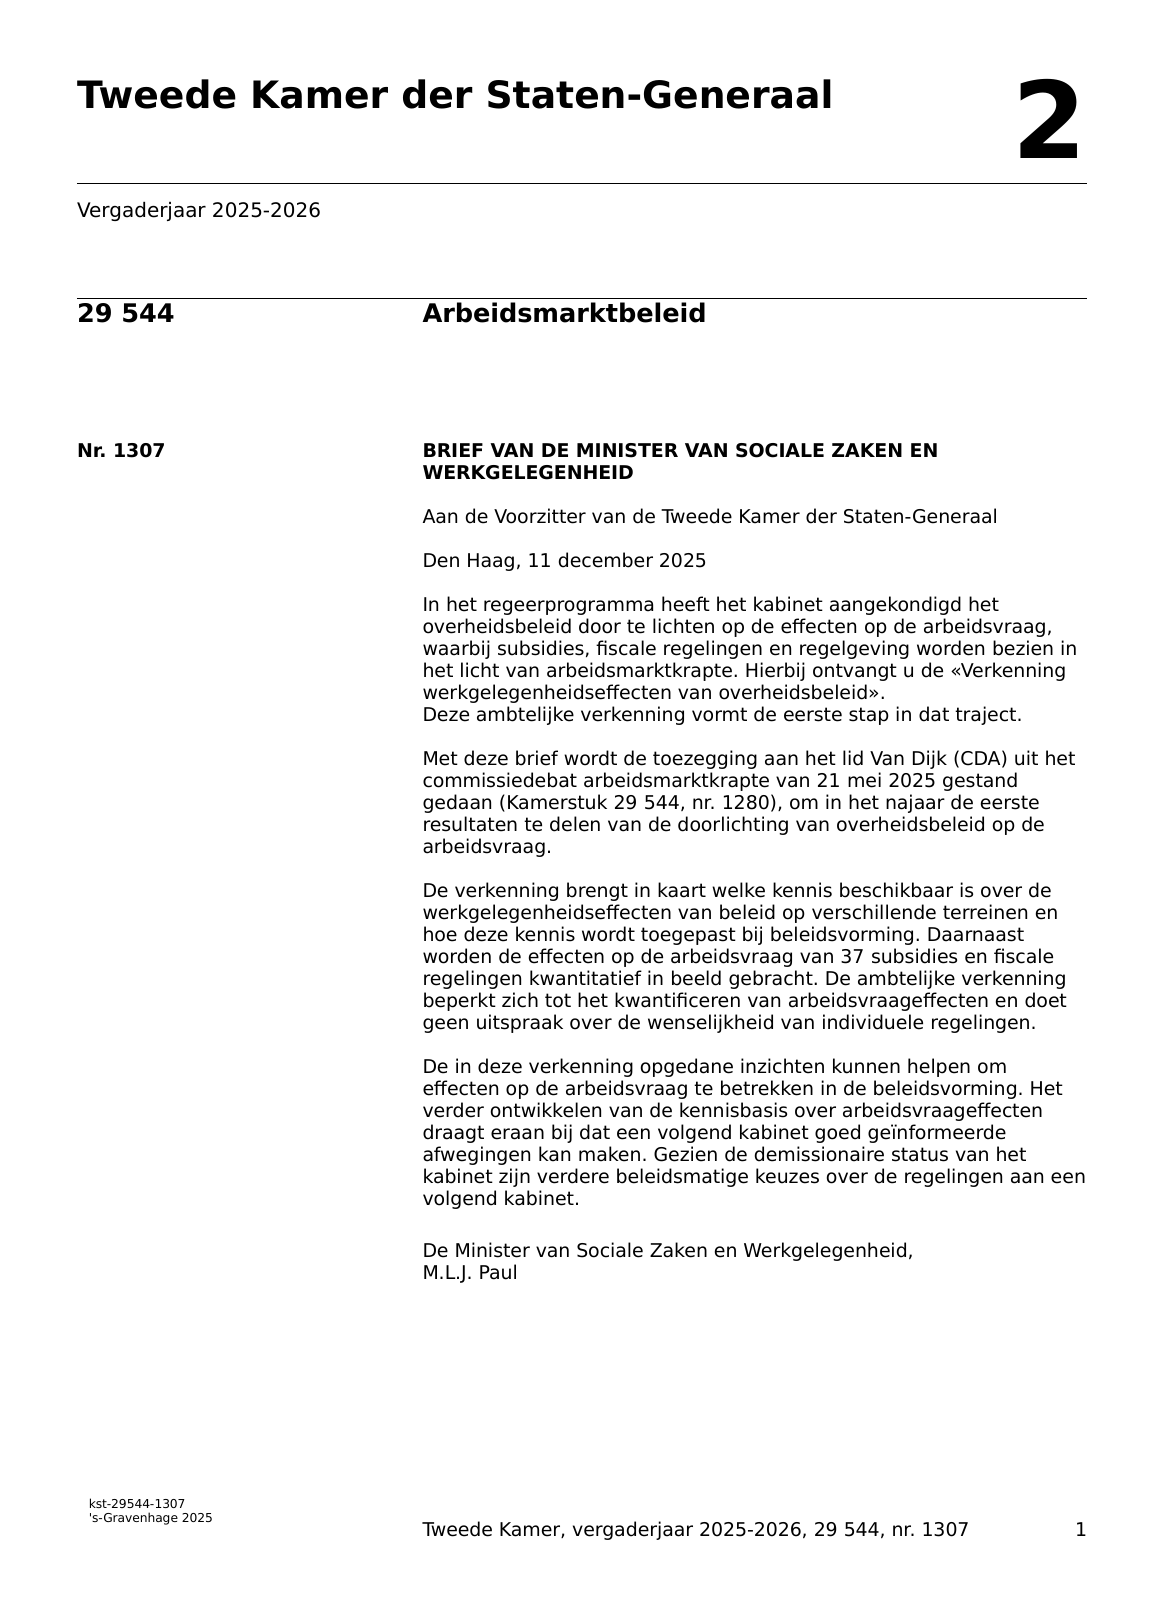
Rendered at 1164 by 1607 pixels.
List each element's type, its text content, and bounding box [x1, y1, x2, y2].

text Den Haag, 11 december 2025 [422, 550, 1087, 572]
table_cell Vergaderjaar 2025-2026 [77, 184, 1087, 298]
text 's-Gravenhage 2025 [88, 1511, 323, 1525]
subtitle 29 544 Arbeidsmarktbeleid [77, 299, 1087, 329]
text Deze ambtelijke verkenning vormt de eerste stap in dat traject. [422, 704, 1087, 726]
text De verkenning brengt in kaart welke kennis beschikbaar is over de werkgelegenheidseffecten van beleid op verschillende terreinen en hoe deze kennis wordt toegepast bij beleidsvorming. Daarnaast worden de effecten op de arbeidsvraag van 37 subsidies en fiscale regelingen kwantitatief in beeld gebracht. De ambtelijke verkenning beperkt zich tot het kwantificeren van arbeidsvraageffecten en doet geen uitspraak over de wenselijkheid van individuele regelingen. [422, 880, 1087, 1034]
text kst-29544-1307 [88, 1497, 323, 1511]
subtitle Nr. 1307 BRIEF VAN DE MINISTER VAN SOCIALE ZAKEN EN WERKGELEGENHEID [77, 440, 1087, 484]
text Met deze brief wordt de toezegging aan het lid Van Dijk (CDA) uit het commissiedebat arbeidsmarktkrapte van 21 mei 2025 gestand gedaan (Kamerstuk 29 544, nr. 1280), om in het najaar de eerste resultaten te delen van de doorlichting van overheidsbeleid op de arbeidsvraag. [422, 748, 1087, 858]
text De Minister van Sociale Zaken en Werkgelegenheid, M.L.J. Paul [422, 1240, 1087, 1284]
text In het regeerprogramma heeft het kabinet aangekondigd het overheidsbeleid door te lichten op de effecten op de arbeidsvraag, waarbij subsidies, fiscale regelingen en regelgeving worden bezien in het licht van arbeidsmarktkrapte. Hierbij ontvangt u de «Verkenning werkgelegenheidseffecten van overheidsbeleid». [422, 594, 1087, 704]
text Aan de Voorzitter van de Tweede Kamer der Staten-Generaal [422, 506, 1087, 528]
table_header Tweede Kamer der Staten-Generaal [77, 59, 886, 183]
table_header 2 [886, 59, 1087, 183]
text De in deze verkenning opgedane inzichten kunnen helpen om effecten op de arbeidsvraag te betrekken in de beleidsvorming. Het verder ontwikkelen van de kennisbasis over arbeidsvraageffecten draagt eraan bij dat een volgend kabinet goed geïnformeerde afwegingen kan maken. Gezien de demissionaire status van het kabinet zijn verdere beleidsmatige keuzes over de regelingen aan een volgend kabinet. [422, 1056, 1087, 1210]
